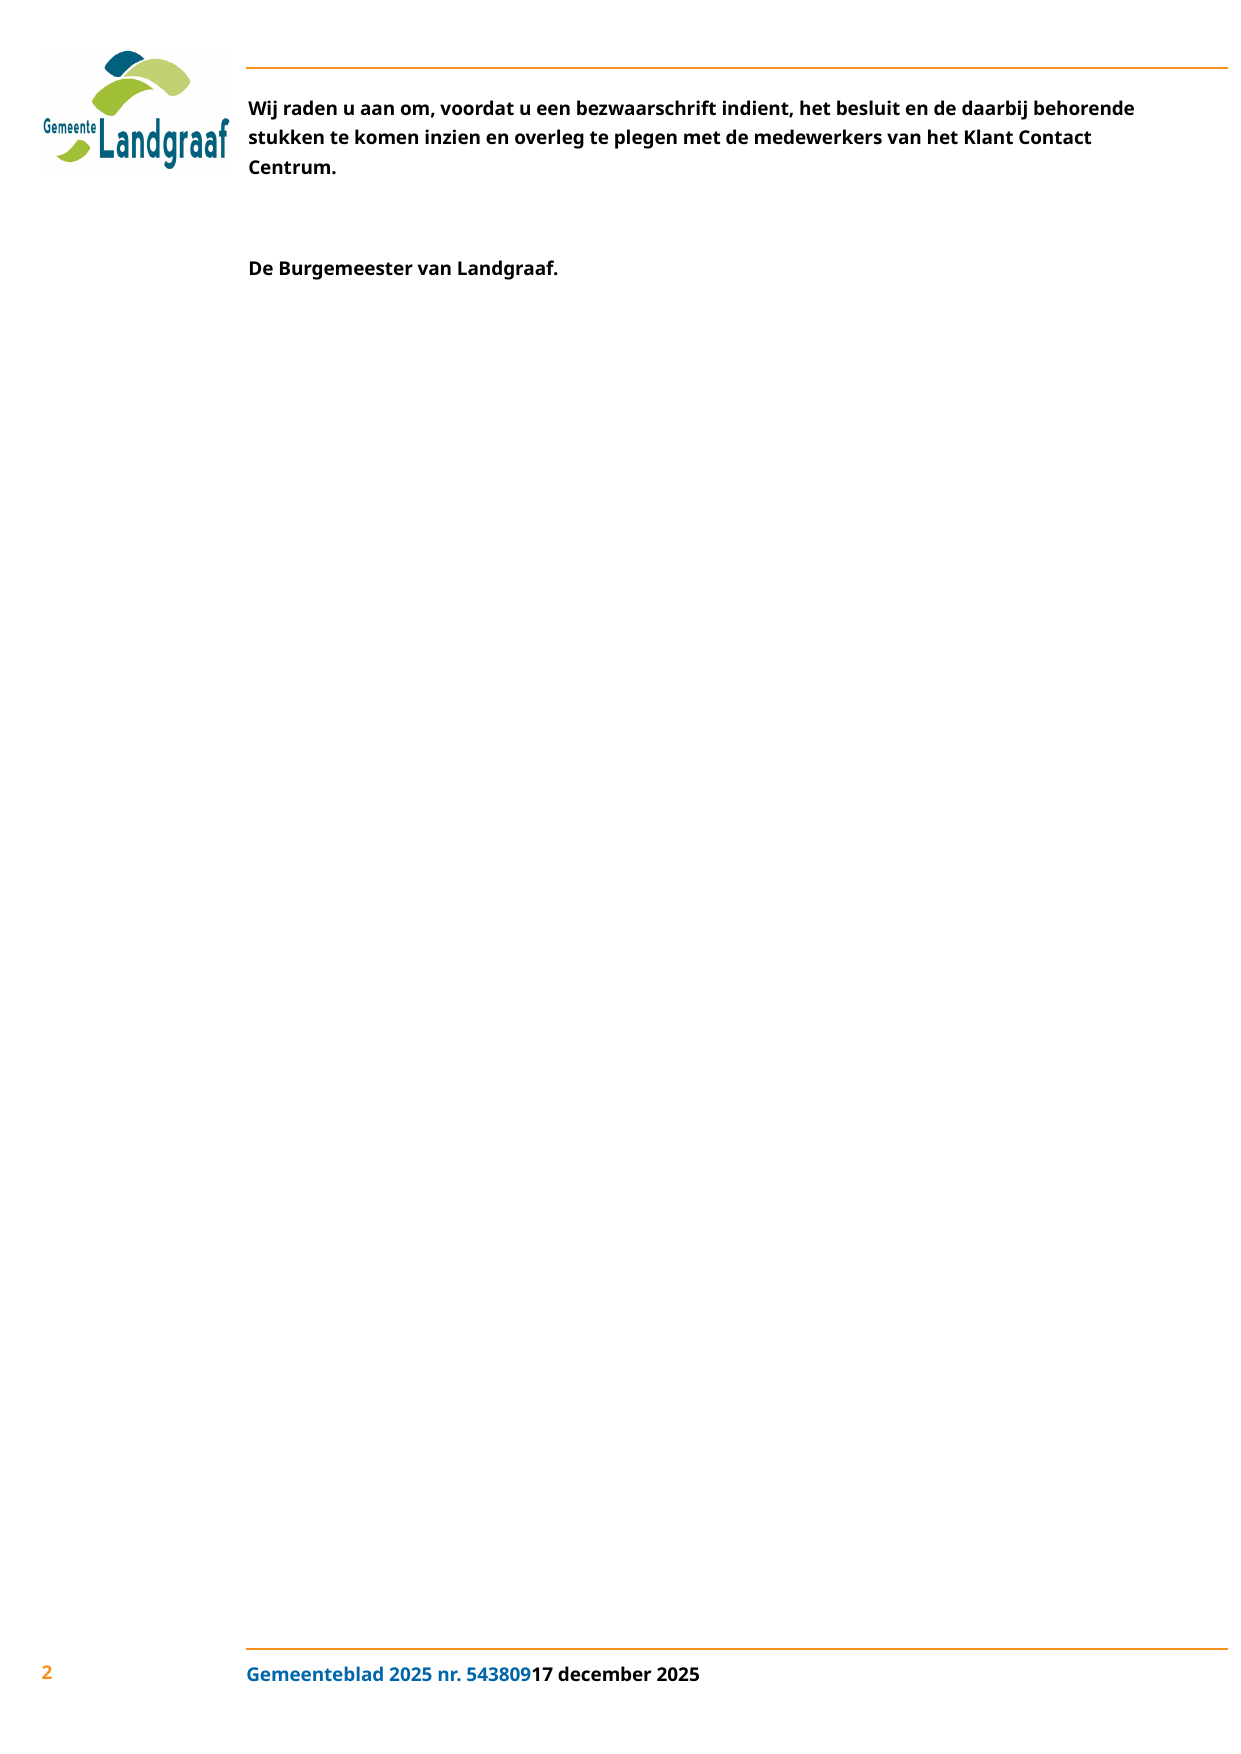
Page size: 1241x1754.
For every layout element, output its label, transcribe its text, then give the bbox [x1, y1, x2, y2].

text De Burgemeester van Landgraaf. [248, 255, 1152, 281]
text Wij raden u aan om, voordat u een bezwaarschrift indient, het besluit en de daarbij behorende stukken te komen inzien en overleg te plegen met de medewerkers van het Klant Contact Centrum. [248, 95, 1152, 180]
picture [41, 47, 231, 172]
